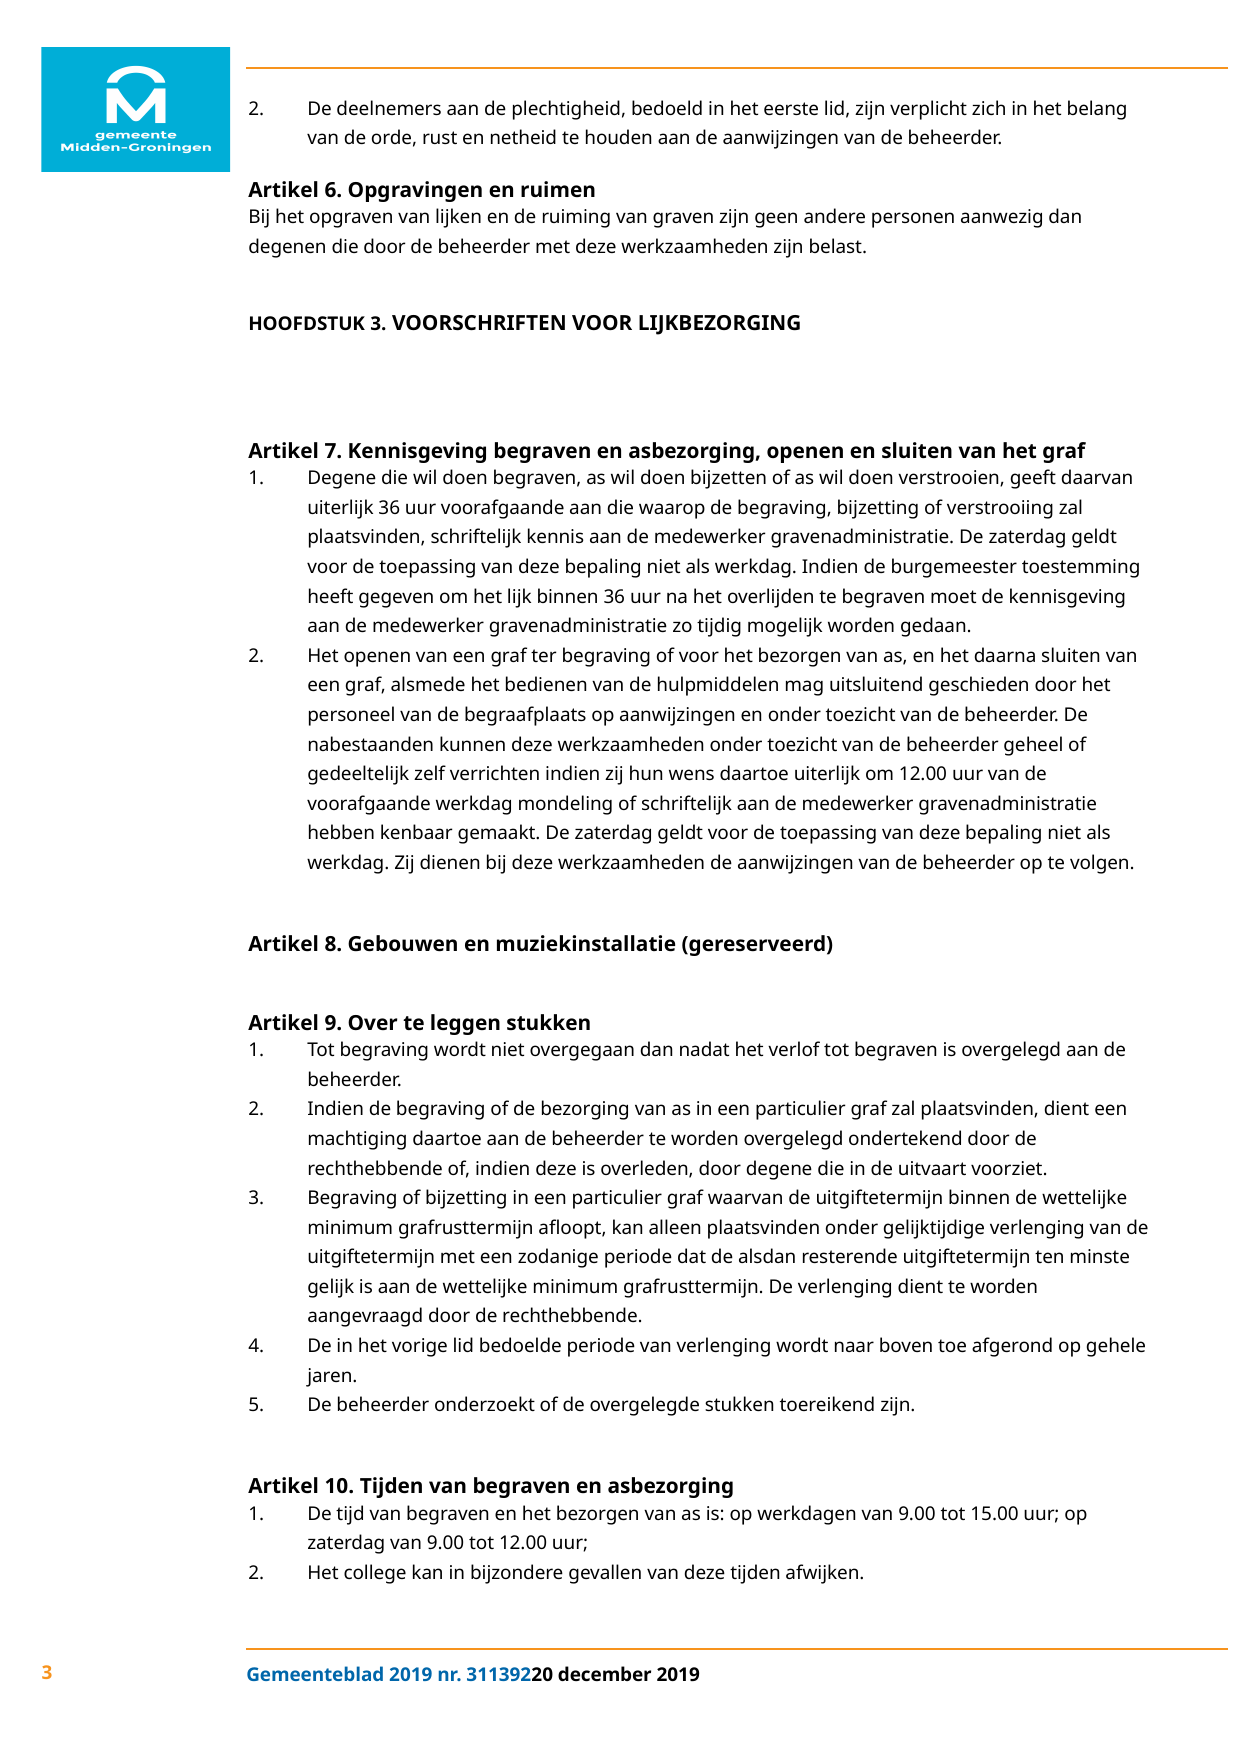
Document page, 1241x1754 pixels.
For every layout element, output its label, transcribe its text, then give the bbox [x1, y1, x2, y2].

text Artikel 6. Opgravingen en ruimen [248, 175, 1152, 203]
list Het college kan in bijzondere gevallen van deze tijden afwijken. [248, 1559, 1152, 1585]
picture [108, 66, 164, 82]
list Begraving of bijzetting in een particulier graf waarvan de uitgiftetermijn binnen de wettelijke minimum grafrusttermijn afloopt, kan alleen plaatsvinden onder gelijktijdige verlenging van de uitgiftetermijn met een zodanige periode dat de alsdan resterende uitgiftetermijn ten minste gelijk is aan de wettelijke minimum grafrusttermijn. De verlenging dient te worden aangevraagd door de rechthebbende. [248, 1184, 1152, 1328]
list De in het vorige lid bedoelde periode van verlenging wordt naar boven toe afgerond op gehele jaren. [248, 1332, 1152, 1388]
picture [107, 89, 165, 122]
list De deelnemers aan de plechtigheid, bedoeld in het eerste lid, zijn verplicht zich in het belang van de orde, rust en netheid te houden aan de aanwijzingen van de beheerder. [248, 95, 1152, 150]
text Bij het opgraven van lijken en de ruiming van graven zijn geen andere personen aanwezig dan degenen die door de beheerder met deze werkzaamheden zijn belast. [248, 203, 1152, 258]
picture [184, 146, 190, 153]
list Tot begraving wordt niet overgegaan dan nadat het verlof tot begraven is overgelegd aan de beheerder. [248, 1036, 1152, 1092]
text Artikel 8. Gebouwen en muziekinstallatie (gereserveerd) [248, 929, 1152, 958]
text Artikel 7. Kennisgeving begraven en asbezorging, openen en sluiten van het graf [248, 436, 1152, 464]
list Indien de begraving of de bezorging van as in een particulier graf zal plaatsvinden, dient een machtiging daartoe aan de beheerder te worden overgelegd ondertekend door de rechthebbende of, indien deze is overleden, door degene die in de uitvaart voorziet. [248, 1096, 1152, 1181]
list De tijd van begraven en het bezorgen van as is: op werkdagen van 9.00 tot 15.00 uur; op zaterdag van 9.00 tot 12.00 uur; [248, 1500, 1152, 1555]
list De beheerder onderzoekt of de overgelegde stukken toereikend zijn. [248, 1391, 1152, 1417]
list Degene die wil doen begraven, as wil doen bijzetten of as wil doen verstrooien, geeft daarvan uiterlijk 36 uur voorafgaande aan die waarop de begraving, bijzetting of verstrooiing zal plaatsvinden, schriftelijk kennis aan de medewerker gravenadministratie. De zaterdag geldt voor de toepassing van deze bepaling niet als werkdag. Indien de burgemeester toestemming heeft gegeven om het lijk binnen 36 uur na het overlijden te begraven moet de kennisgeving aan de medewerker gravenadministratie zo tijdig mogelijk worden gedaan. [248, 464, 1152, 638]
text Artikel 10. Tijden van begraven en asbezorging [248, 1471, 1152, 1500]
text HOOFDSTUK 3. VOORSCHRIFTEN VOOR LIJKBEZORGING [248, 308, 1152, 336]
text Artikel 9. Over te leggen stukken [248, 1008, 1152, 1036]
list Het openen van een graf ter begraving of voor het bezorgen van as, en het daarna sluiten van een graf, alsmede het bedienen van de hulpmiddelen mag uitsluitend geschieden door het personeel van de begraafplaats op aanwijzingen en onder toezicht van de beheerder. De nabestaanden kunnen deze werkzaamheden onder toezicht van de beheerder geheel of gedeeltelijk zelf verrichten indien zij hun wens daartoe uiterlijk om 12.00 uur van de voorafgaande werkdag mondeling of schriftelijk aan de medewerker gravenadministratie hebben kenbaar gemaakt. De zaterdag geldt voor de toepassing van deze bepaling niet als werkdag. Zij dienen bij deze werkzaamheden de aanwijzingen van de beheerder op te volgen. [248, 642, 1152, 875]
